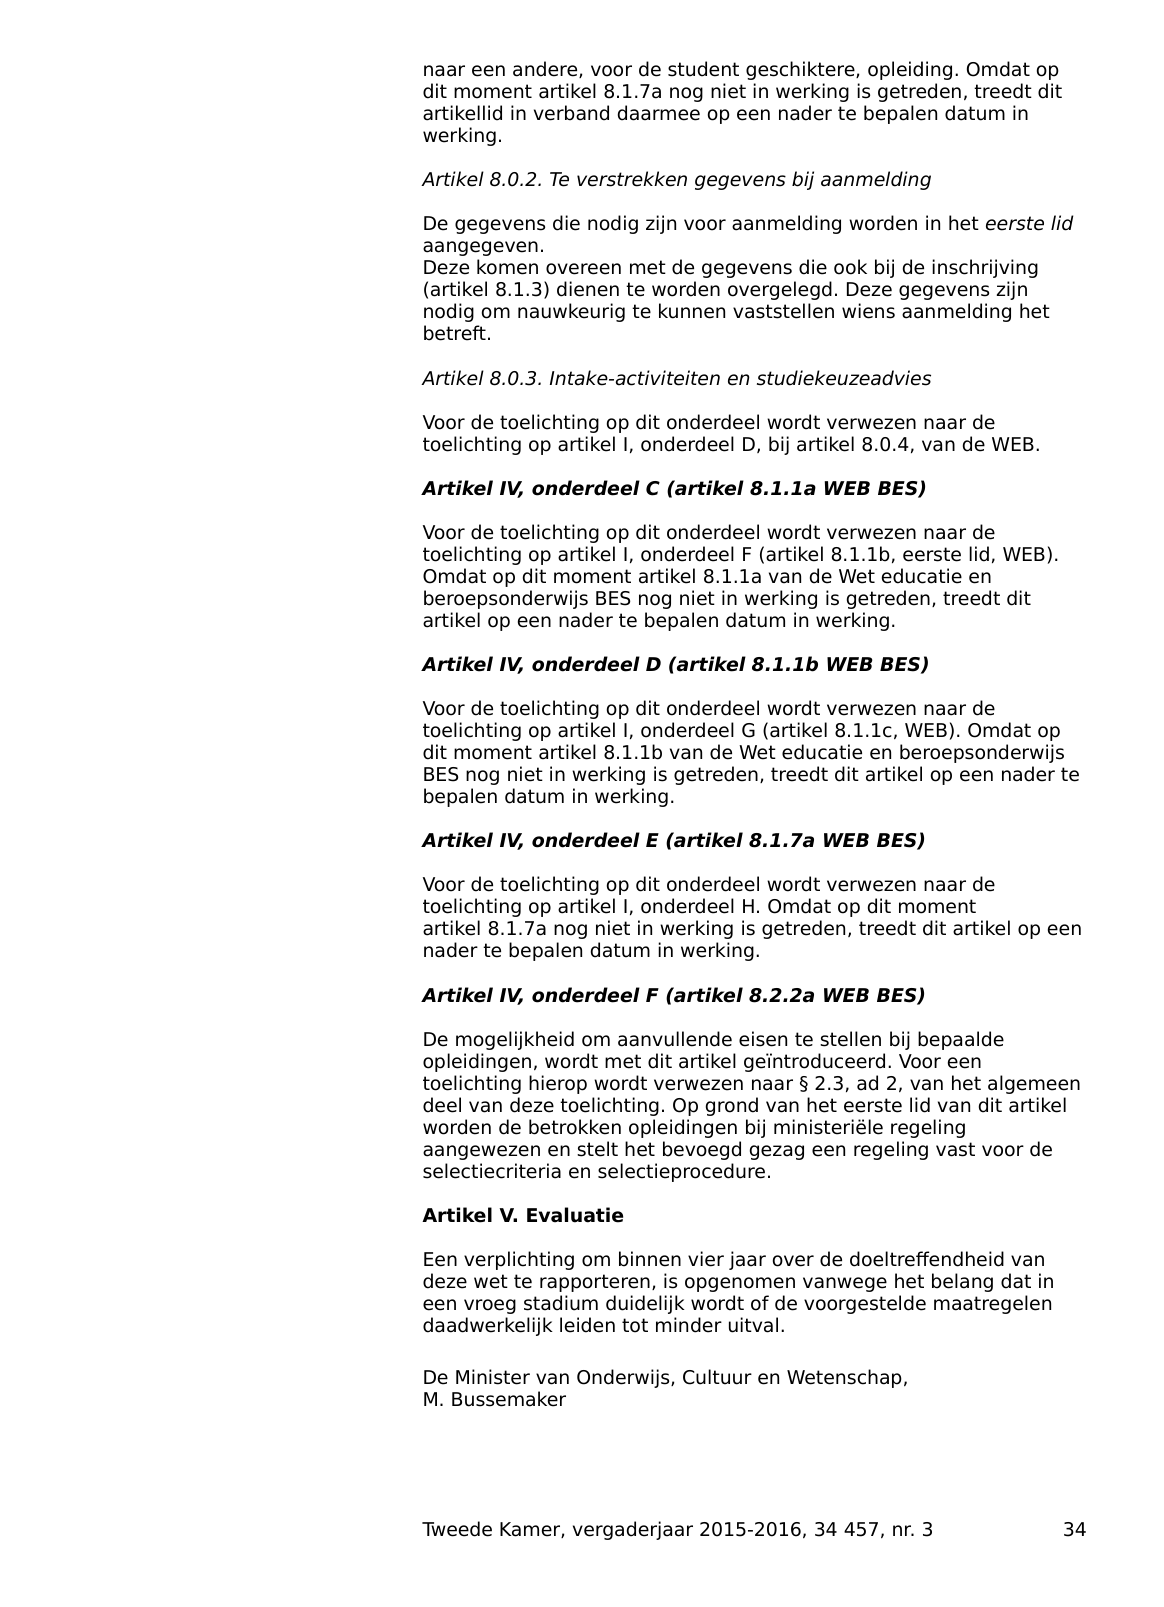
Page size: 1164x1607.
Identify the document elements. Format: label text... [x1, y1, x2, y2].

text Voor de toelichting op dit onderdeel wordt verwezen naar de toelichting op artikel I, onderdeel F (artikel 8.1.1b, eerste lid, WEB). Omdat op dit moment artikel 8.1.1a van de Wet educatie en beroepsonderwijs BES nog niet in werking is getreden, treedt dit artikel op een nader te bepalen datum in werking. [422, 522, 1087, 632]
text De gegevens die nodig zijn voor aanmelding worden in het eerste lid aangegeven. [422, 213, 1087, 257]
subtitle Artikel IV, onderdeel F (artikel 8.2.2a WEB BES) [422, 984, 1087, 1006]
text naar een andere, voor de student geschiktere, opleiding. Omdat op dit moment artikel 8.1.7a nog niet in werking is getreden, treedt dit artikellid in verband daarmee op een nader te bepalen datum in werking. [422, 59, 1087, 147]
text Een verplichting om binnen vier jaar over de doeltreffendheid van deze wet te rapporteren, is opgenomen vanwege het belang dat in een vroeg stadium duidelijk wordt of de voorgestelde maatregelen daadwerkelijk leiden tot minder uitval. [422, 1249, 1087, 1337]
subtitle Artikel 8.0.3. Intake-activiteiten en studiekeuzeadvies [422, 367, 1087, 389]
subtitle Artikel 8.0.2. Te verstrekken gegevens bij aanmelding [422, 169, 1087, 191]
text De Minister van Onderwijs, Cultuur en Wetenschap, M. Bussemaker [422, 1367, 1087, 1411]
subtitle Artikel IV, onderdeel C (artikel 8.1.1a WEB BES) [422, 478, 1087, 500]
text De mogelijkheid om aanvullende eisen te stellen bij bepaalde opleidingen, wordt met dit artikel geïntroduceerd. Voor een toelichting hierop wordt verwezen naar § 2.3, ad 2, van het algemeen deel van deze toelichting. Op grond van het eerste lid van dit artikel worden de betrokken opleidingen bij ministeriële regeling aangewezen en stelt het bevoegd gezag een regeling vast voor de selectiecriteria en selectieprocedure. [422, 1029, 1087, 1182]
subtitle Artikel IV, onderdeel D (artikel 8.1.1b WEB BES) [422, 654, 1087, 676]
text Voor de toelichting op dit onderdeel wordt verwezen naar de toelichting op artikel I, onderdeel D, bij artikel 8.0.4, van de WEB. [422, 412, 1087, 456]
text Deze komen overeen met de gegevens die ook bij de inschrijving (artikel 8.1.3) dienen te worden overgelegd. Deze gegevens zijn nodig om nauwkeurig te kunnen vaststellen wiens aanmelding het betreft. [422, 257, 1087, 345]
subtitle Artikel IV, onderdeel E (artikel 8.1.7a WEB BES) [422, 830, 1087, 852]
text Voor de toelichting op dit onderdeel wordt verwezen naar de toelichting op artikel I, onderdeel G (artikel 8.1.1c, WEB). Omdat op dit moment artikel 8.1.1b van de Wet educatie en beroepsonderwijs BES nog niet in werking is getreden, treedt dit artikel op een nader te bepalen datum in werking. [422, 698, 1087, 808]
subtitle Artikel V. Evaluatie [422, 1205, 1087, 1227]
text Voor de toelichting op dit onderdeel wordt verwezen naar de toelichting op artikel I, onderdeel H. Omdat op dit moment artikel 8.1.7a nog niet in werking is getreden, treedt dit artikel op een nader te bepalen datum in werking. [422, 874, 1087, 962]
